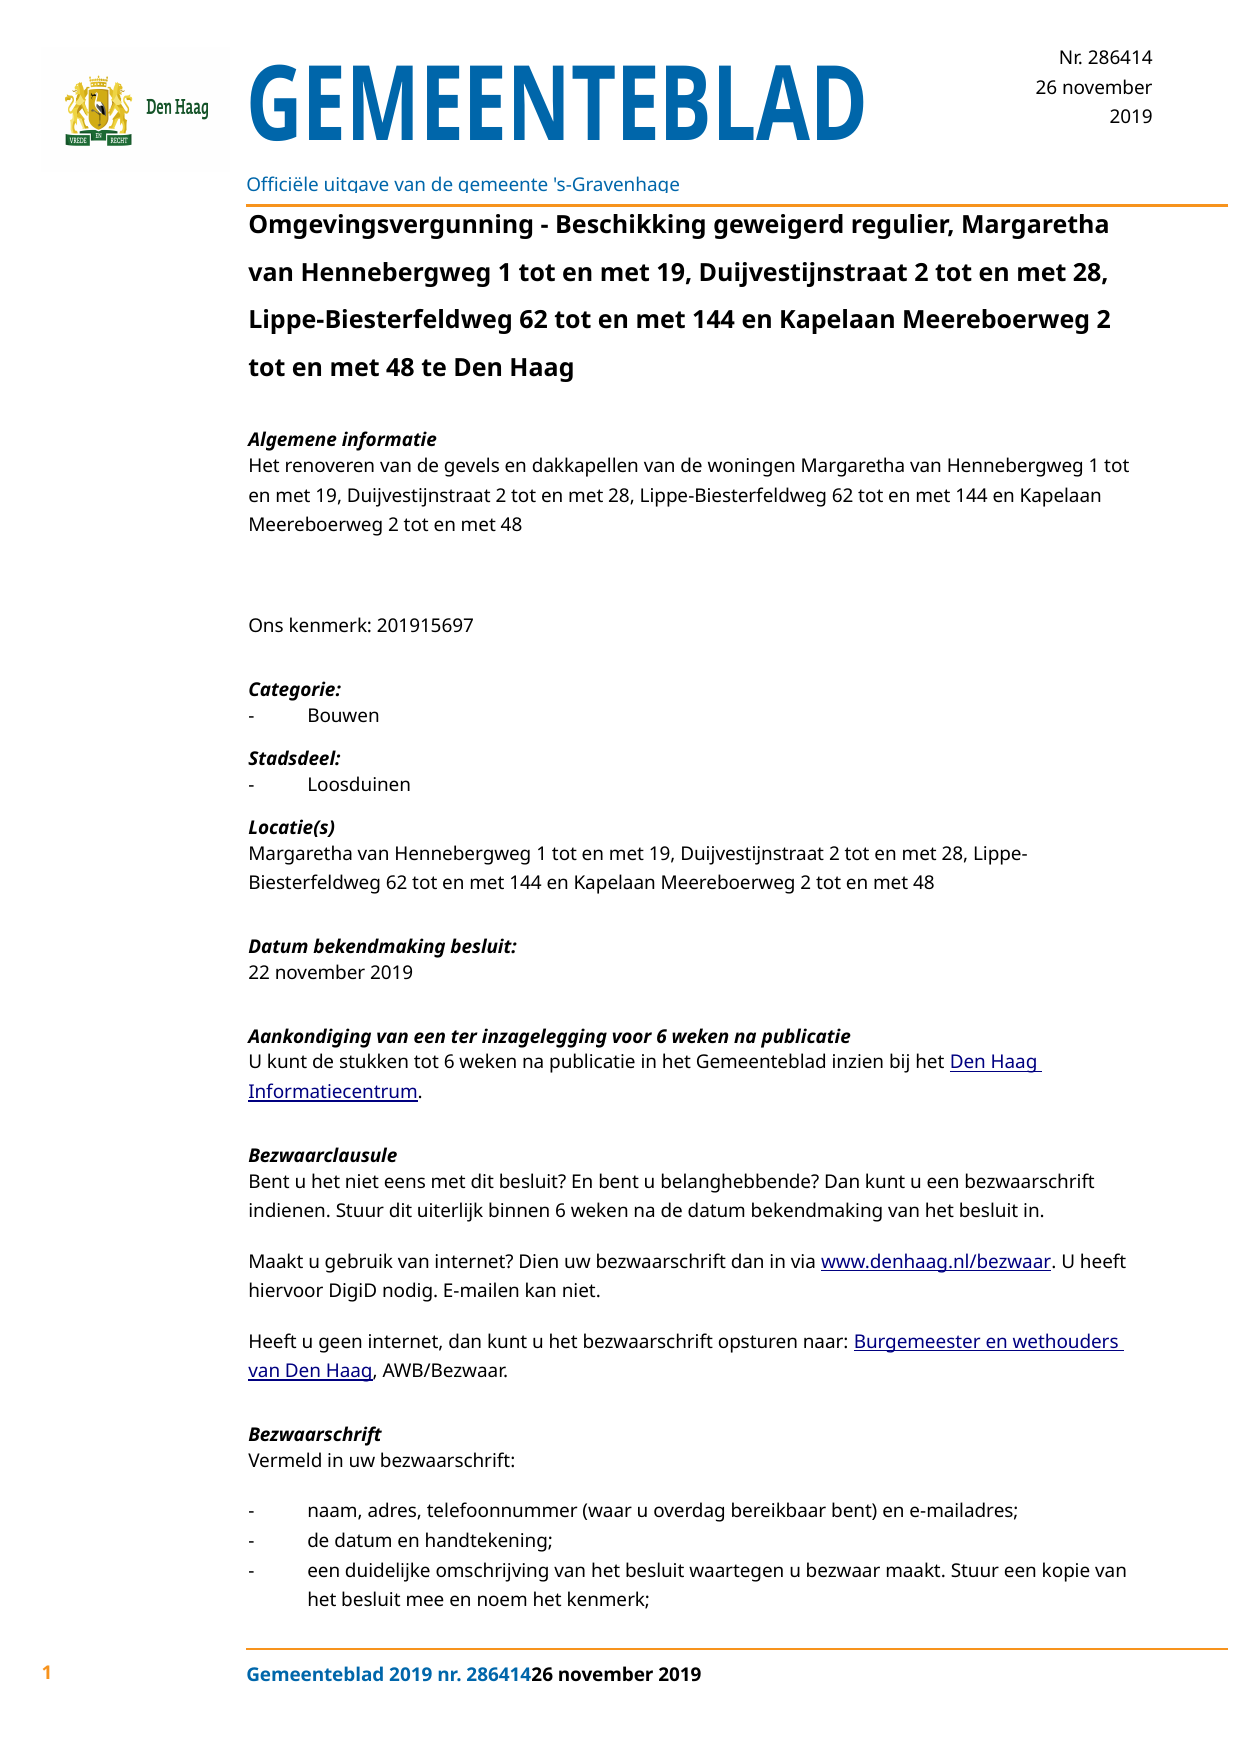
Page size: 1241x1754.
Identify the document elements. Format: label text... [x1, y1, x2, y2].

text 22 november 2019 [248, 959, 1152, 985]
list Loosduinen [248, 771, 1152, 797]
list naam, adres, telefoonnummer (waar u overdag bereikbaar bent) en e-mailadres; [248, 1498, 1152, 1523]
text Vermeld in uw bezwaarschrift: [248, 1447, 1152, 1473]
text Locatie(s) [248, 814, 1152, 840]
text U kunt de stukken tot 6 weken na publicatie in het Gemeenteblad inzien bij het Den Haag Informatiecentrum. [248, 1049, 1152, 1104]
text Stadsdeel: [248, 745, 1152, 771]
text Het renoveren van de gevels en dakkapellen van de woningen Margaretha van Hennebergweg 1 tot en met 19, Duijvestijnstraat 2 tot en met 28, Lippe-Biesterfeldweg 62 tot en met 144 en Kapelaan Meereboerweg 2 tot en met 48 [248, 452, 1152, 537]
text Datum bekendmaking besluit: [248, 933, 1152, 959]
list de datum en handtekening; [248, 1527, 1152, 1553]
text Margaretha van Hennebergweg 1 tot en met 19, Duijvestijnstraat 2 tot en met 28, Lippe-Biesterfeldweg 62 tot en met 144 en Kapelaan Meereboerweg 2 tot en met 48 [248, 840, 1152, 895]
text Maakt u gebruik van internet? Dien uw bezwaarschrift dan in via www.denhaag.nl/bezwaar. U heeft hiervoor DigiD nodig. E-mailen kan niet. [248, 1248, 1152, 1303]
text Omgevingsvergunning - Beschikking geweigerd regulier, Margaretha van Hennebergweg 1 tot en met 19, Duijvestijnstraat 2 tot en met 28, Lippe-Biesterfeldweg 62 tot en met 144 en Kapelaan Meereboerweg 2 tot en met 48 te Den Haag [248, 207, 1152, 384]
text Algemene informatie [248, 427, 1152, 452]
text Categorie: [248, 676, 1152, 702]
text Bezwaarclausule [248, 1142, 1152, 1168]
text Bent u het niet eens met dit besluit? En bent u belanghebbende? Dan kunt u een bezwaarschrift indienen. Stuur dit uiterlijk binnen 6 weken na de datum bekendmaking van het besluit in. [248, 1168, 1152, 1223]
text Heeft u geen internet, dan kunt u het bezwaarschrift opsturen naar: Burgemeester en wethouders van Den Haag, AWB/Bezwaar. [248, 1328, 1152, 1383]
text Bezwaarschrift [248, 1422, 1152, 1447]
picture [41, 47, 231, 172]
text Aankondiging van een ter inzagelegging voor 6 weken na publicatie [248, 1023, 1152, 1049]
list Bouwen [248, 702, 1152, 728]
text Ons kenmerk: 201915697 [248, 612, 1152, 638]
list een duidelijke omschrijving van het besluit waartegen u bezwaar maakt. Stuur een kopie van het besluit mee en noem het kenmerk; [248, 1557, 1152, 1612]
